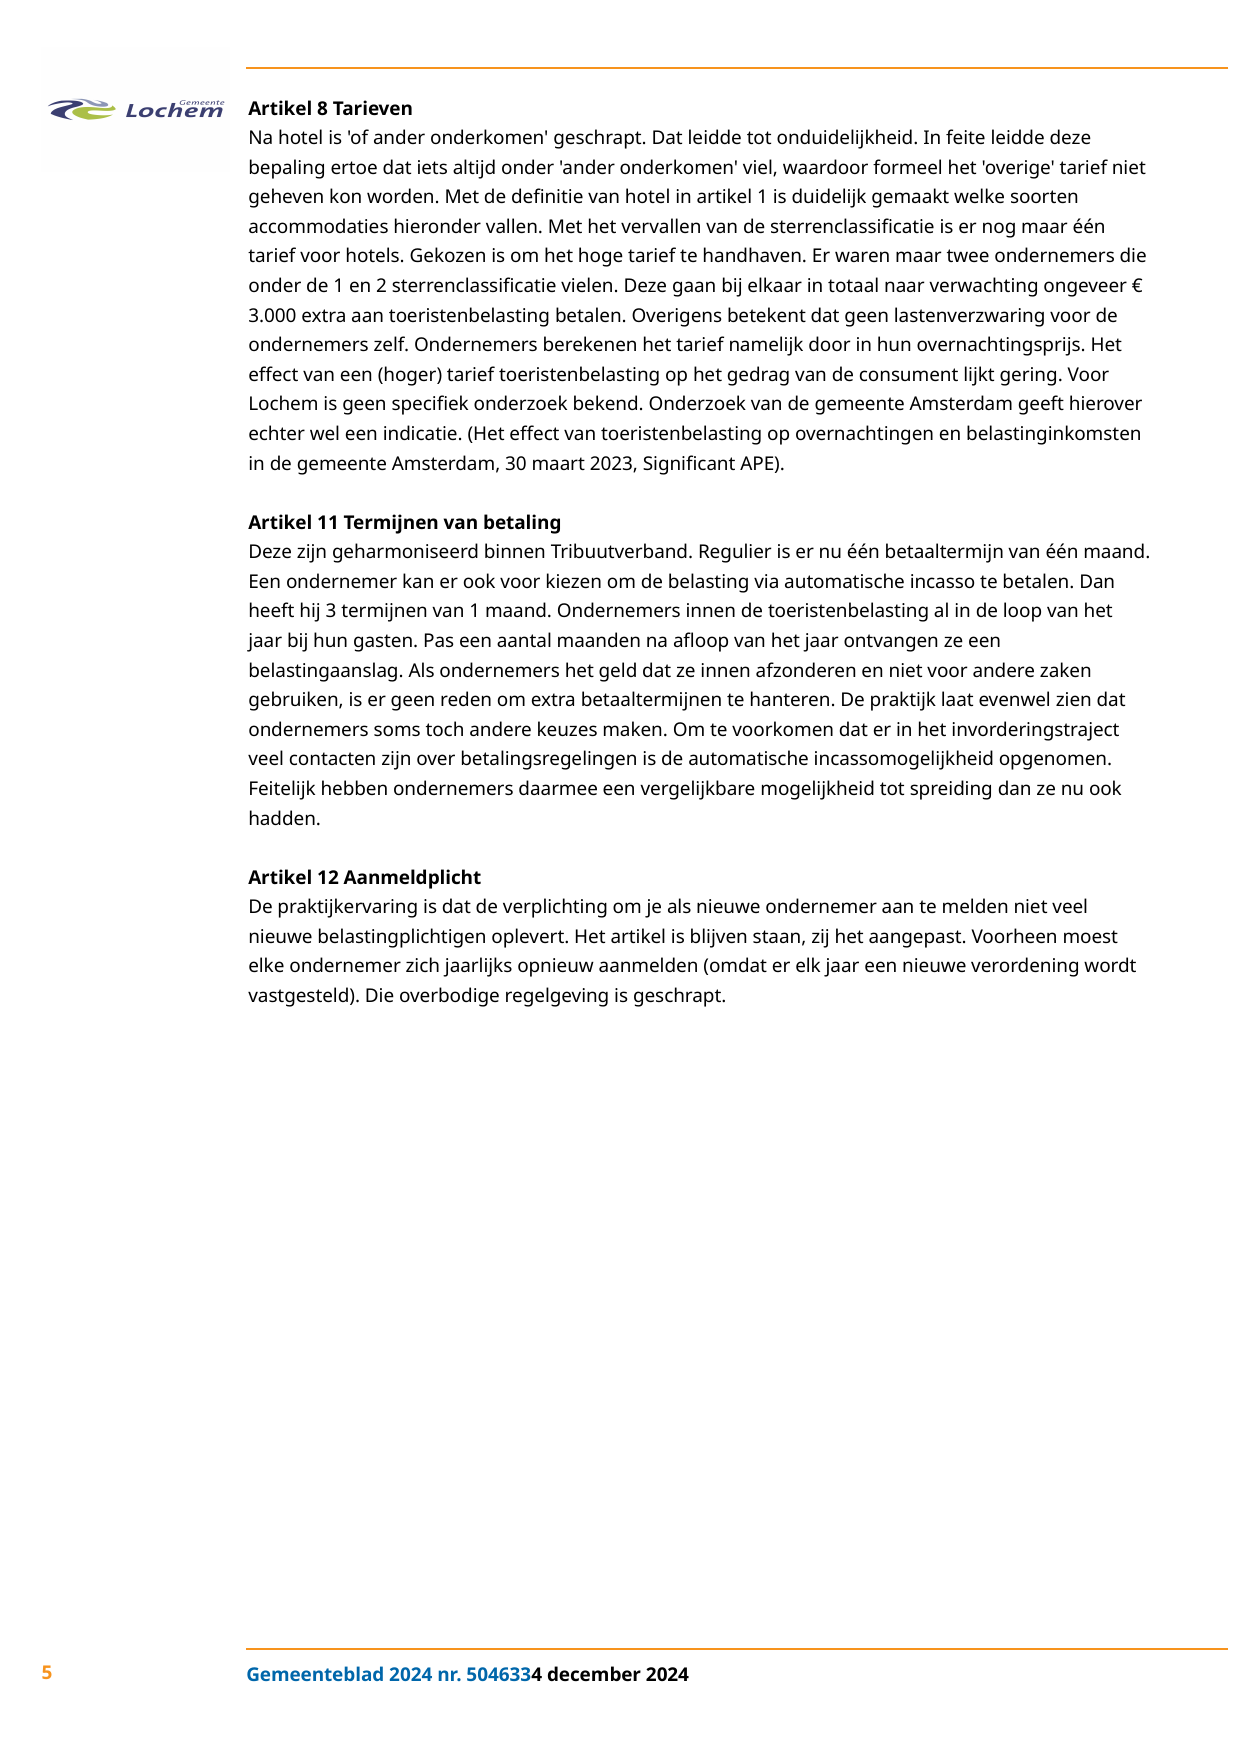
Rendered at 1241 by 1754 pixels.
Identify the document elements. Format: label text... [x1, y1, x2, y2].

text Artikel 11 Termijnen van betaling [248, 509, 1152, 535]
text Na hotel is 'of ander onderkomen' geschrapt. Dat leidde tot onduidelijkheid. In feite leidde deze bepaling ertoe dat iets altijd onder 'ander onderkomen' viel, waardoor formeel het 'overige' tarief niet geheven kon worden. Met de definitie van hotel in artikel 1 is duidelijk gemaakt welke soorten accommodaties hieronder vallen. Met het vervallen van de sterrenclassificatie is er nog maar één tarief voor hotels. Gekozen is om het hoge tarief te handhaven. Er waren maar twee ondernemers die onder de 1 en 2 sterrenclassificatie vielen. Deze gaan bij elkaar in totaal naar verwachting ongeveer € 3.000 extra aan toeristenbelasting betalen. Overigens betekent dat geen lastenverzwaring voor de ondernemers zelf. Ondernemers berekenen het tarief namelijk door in hun overnachtingsprijs. Het effect van een (hoger) tarief toeristenbelasting op het gedrag van de consument lijkt gering. Voor Lochem is geen specifiek onderzoek bekend. Onderzoek van de gemeente Amsterdam geeft hierover echter wel een indicatie. (Het effect van toeristenbelasting op overnachtingen en belastinginkomsten in de gemeente Amsterdam, 30 maart 2023, Significant APE). [248, 124, 1152, 476]
picture [41, 47, 231, 172]
text De praktijkervaring is dat de verplichting om je als nieuwe ondernemer aan te melden niet veel nieuwe belastingplichtigen oplevert. Het artikel is blijven staan, zij het aangepast. Voorheen moest elke ondernemer zich jaarlijks opnieuw aanmelden (omdat er elk jaar een nieuwe verordening wordt vastgesteld). Die overbodige regelgeving is geschrapt. [248, 893, 1152, 1008]
text Artikel 12 Aanmeldplicht [248, 864, 1152, 890]
text Deze zijn geharmoniseerd binnen Tribuutverband. Regulier is er nu één betaaltermijn van één maand. Een ondernemer kan er ook voor kiezen om de belasting via automatische incasso te betalen. Dan heeft hij 3 termijnen van 1 maand. Ondernemers innen de toeristenbelasting al in de loop van het jaar bij hun gasten. Pas een aantal maanden na afloop van het jaar ontvangen ze een belastingaanslag. Als ondernemers het geld dat ze innen afzonderen en niet voor andere zaken gebruiken, is er geen reden om extra betaaltermijnen te hanteren. De praktijk laat evenwel zien dat ondernemers soms toch andere keuzes maken. Om te voorkomen dat er in het invorderingstraject veel contacten zijn over betalingsregelingen is de automatische incassomogelijkheid opgenomen. Feitelijk hebben ondernemers daarmee een vergelijkbare mogelijkheid tot spreiding dan ze nu ook hadden. [248, 538, 1152, 831]
text Artikel 8 Tarieven [248, 95, 1152, 121]
